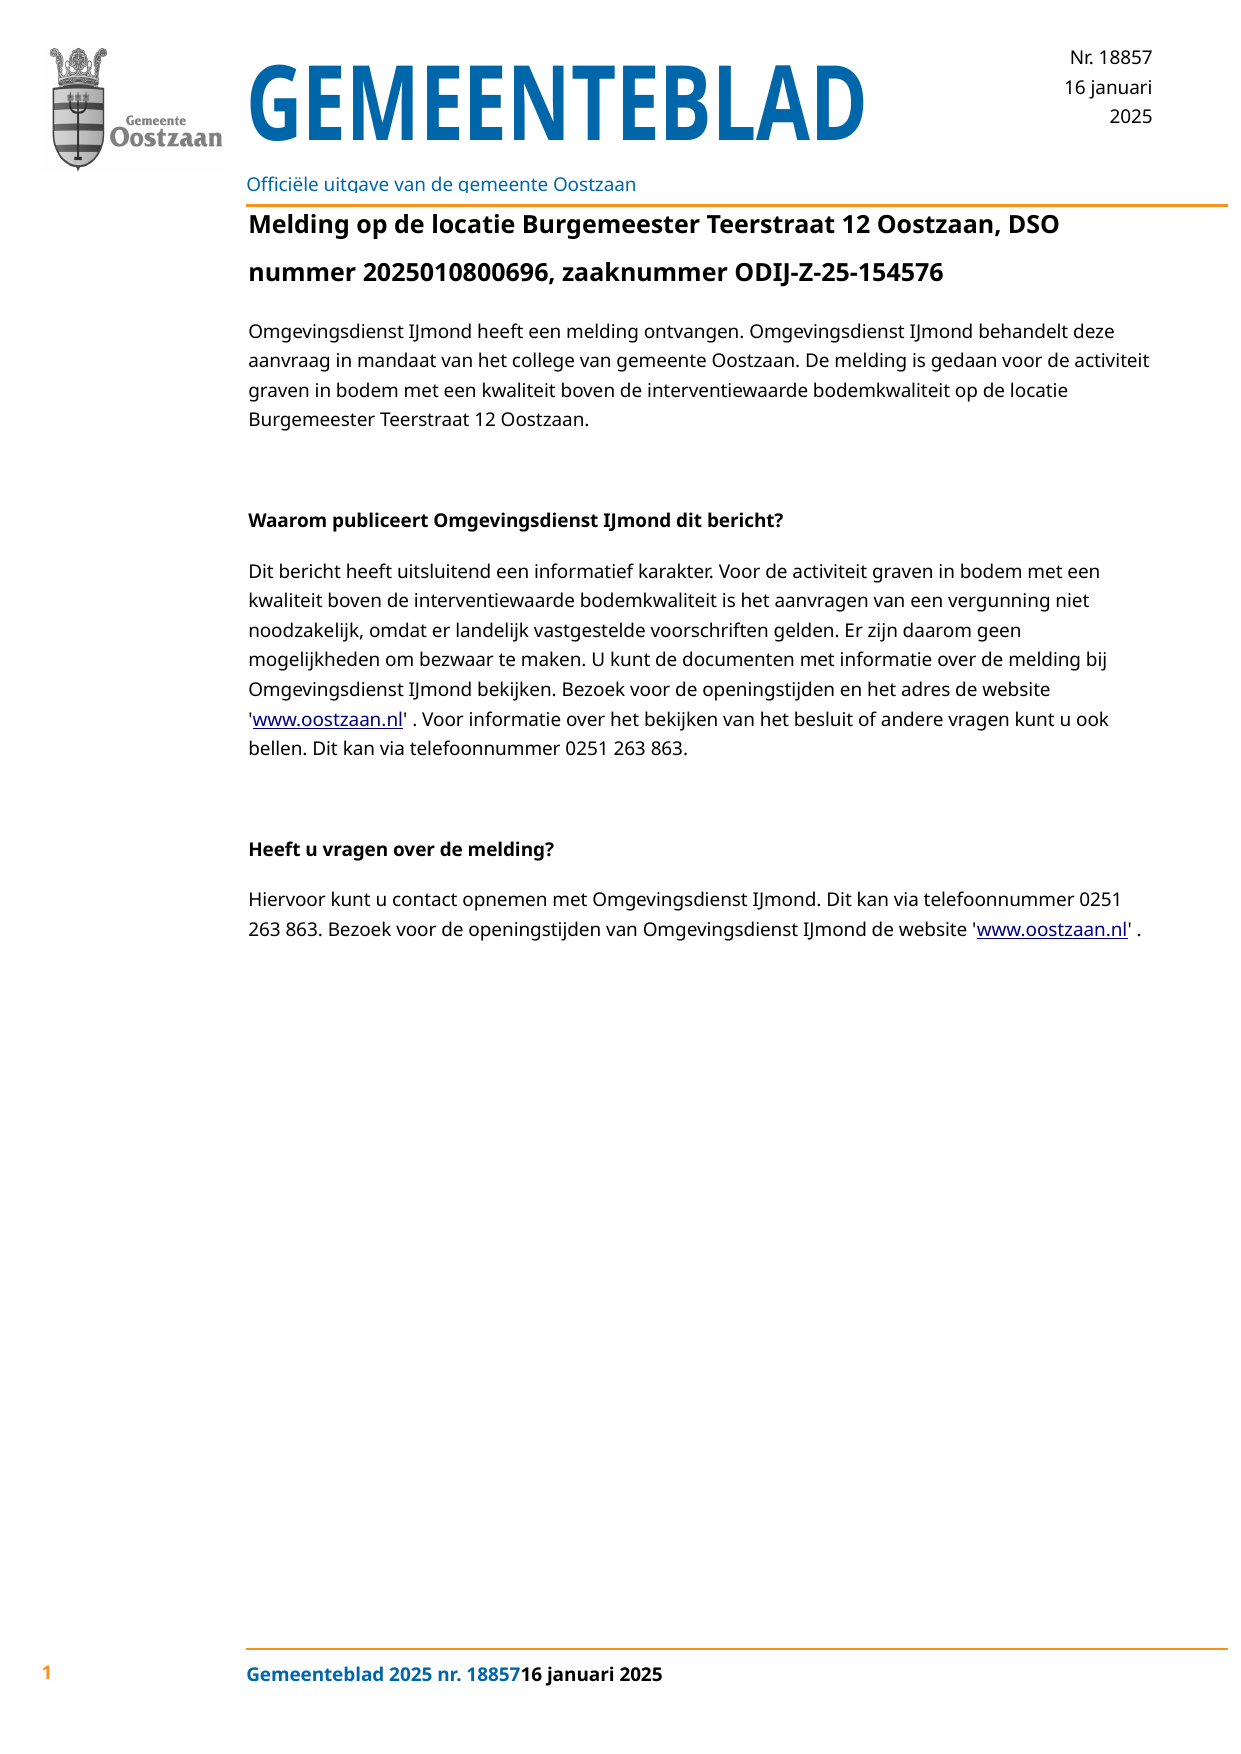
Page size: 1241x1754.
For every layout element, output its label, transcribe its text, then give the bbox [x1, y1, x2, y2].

text Melding op de locatie Burgemeester Teerstraat 12 Oostzaan, DSO nummer 2025010800696, zaaknummer ODIJ-Z-25-154576 [248, 207, 1152, 288]
text Waarom publiceert Omgevingsdienst IJmond dit bericht? [248, 507, 1152, 533]
text Dit bericht heeft uitsluitend een informatief karakter. Voor de activiteit graven in bodem met een kwaliteit boven de interventiewaarde bodemkwaliteit is het aanvragen van een vergunning niet noodzakelijk, omdat er landelijk vastgestelde voorschriften gelden. Er zijn daarom geen mogelijkheden om bezwaar te maken. U kunt de documenten met informatie over de melding bij Omgevingsdienst IJmond bekijken. Bezoek voor de openingstijden en het adres de website 'www.oostzaan.nl' . Voor informatie over het bekijken van het besluit of andere vragen kunt u ook bellen. Dit kan via telefoonnummer 0251 263 863. [248, 558, 1152, 761]
text Heeft u vragen over de melding? [248, 836, 1152, 862]
text Hiervoor kunt u contact opnemen met Omgevingsdienst IJmond. Dit kan via telefoonnummer 0251 263 863. Bezoek voor de openingstijden van Omgevingsdienst IJmond de website 'www.oostzaan.nl' . [248, 887, 1152, 942]
text Omgevingsdienst IJmond heeft een melding ontvangen. Omgevingsdienst IJmond behandelt deze aanvraag in mandaat van het college van gemeente Oostzaan. De melding is gedaan voor de activiteit graven in bodem met een kwaliteit boven de interventiewaarde bodemkwaliteit op de locatie Burgemeester Teerstraat 12 Oostzaan. [248, 318, 1152, 432]
picture [41, 47, 231, 172]
